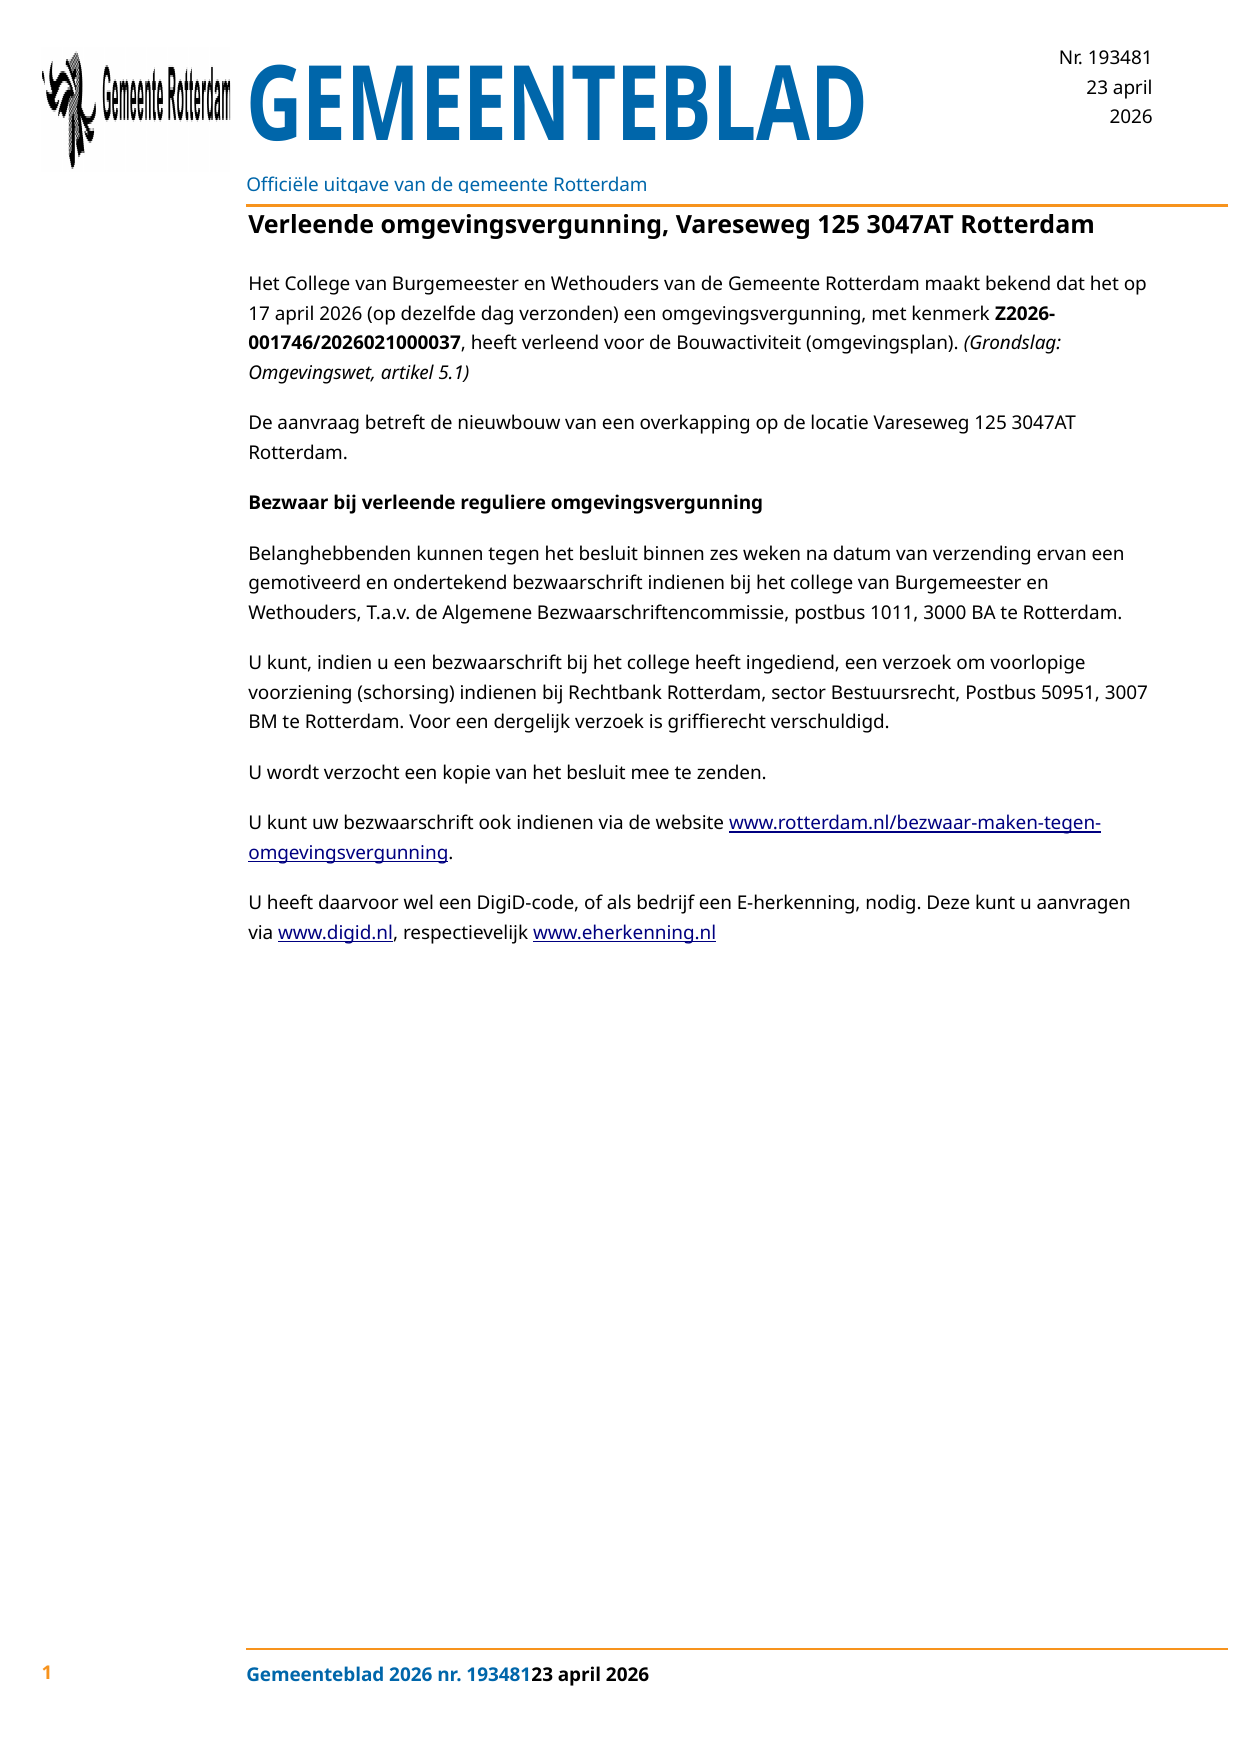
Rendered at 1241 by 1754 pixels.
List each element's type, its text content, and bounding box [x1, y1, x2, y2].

text Belanghebbenden kunnen tegen het besluit binnen zes weken na datum van verzending ervan een gemotiveerd en ondertekend bezwaarschrift indienen bij het college van Burgemeester en Wethouders, T.a.v. de Algemene Bezwaarschriftencommissie, postbus 1011, 3000 BA te Rotterdam. [248, 540, 1152, 625]
picture [41, 47, 231, 172]
text U kunt, indien u een bezwaarschrift bij het college heeft ingediend, een verzoek om voorlopige voorziening (schorsing) indienen bij Rechtbank Rotterdam, sector Bestuursrecht, Postbus 50951, 3007 BM te Rotterdam. Voor een dergelijk verzoek is griffierecht verschuldigd. [248, 649, 1152, 734]
text Verleende omgevingsvergunning, Vareseweg 125 3047AT Rotterdam [248, 207, 1152, 241]
text U wordt verzocht een kopie van het besluit mee te zenden. [248, 759, 1152, 785]
text U kunt uw bezwaarschrift ook indienen via de website www.rotterdam.nl/bezwaar-maken-tegen-omgevingsvergunning. [248, 809, 1152, 865]
text Bezwaar bij verleende reguliere omgevingsvergunning [248, 489, 1152, 515]
text De aanvraag betreft de nieuwbouw van een overkapping op de locatie Vareseweg 125 3047AT Rotterdam. [248, 409, 1152, 465]
text U heeft daarvoor wel een DigiD-code, of als bedrijf een E-herkenning, nodig. Deze kunt u aanvragen via www.digid.nl, respectievelijk www.eherkenning.nl [248, 889, 1152, 945]
text Het College van Burgemeester en Wethouders van de Gemeente Rotterdam maakt bekend dat het op 17 april 2026 (op dezelfde dag verzonden) een omgevingsvergunning, met kenmerk Z2026-001746/2026021000037, heeft verleend voor de Bouwactiviteit (omgevingsplan). (Grondslag: Omgevingswet, artikel 5.1) [248, 270, 1152, 385]
